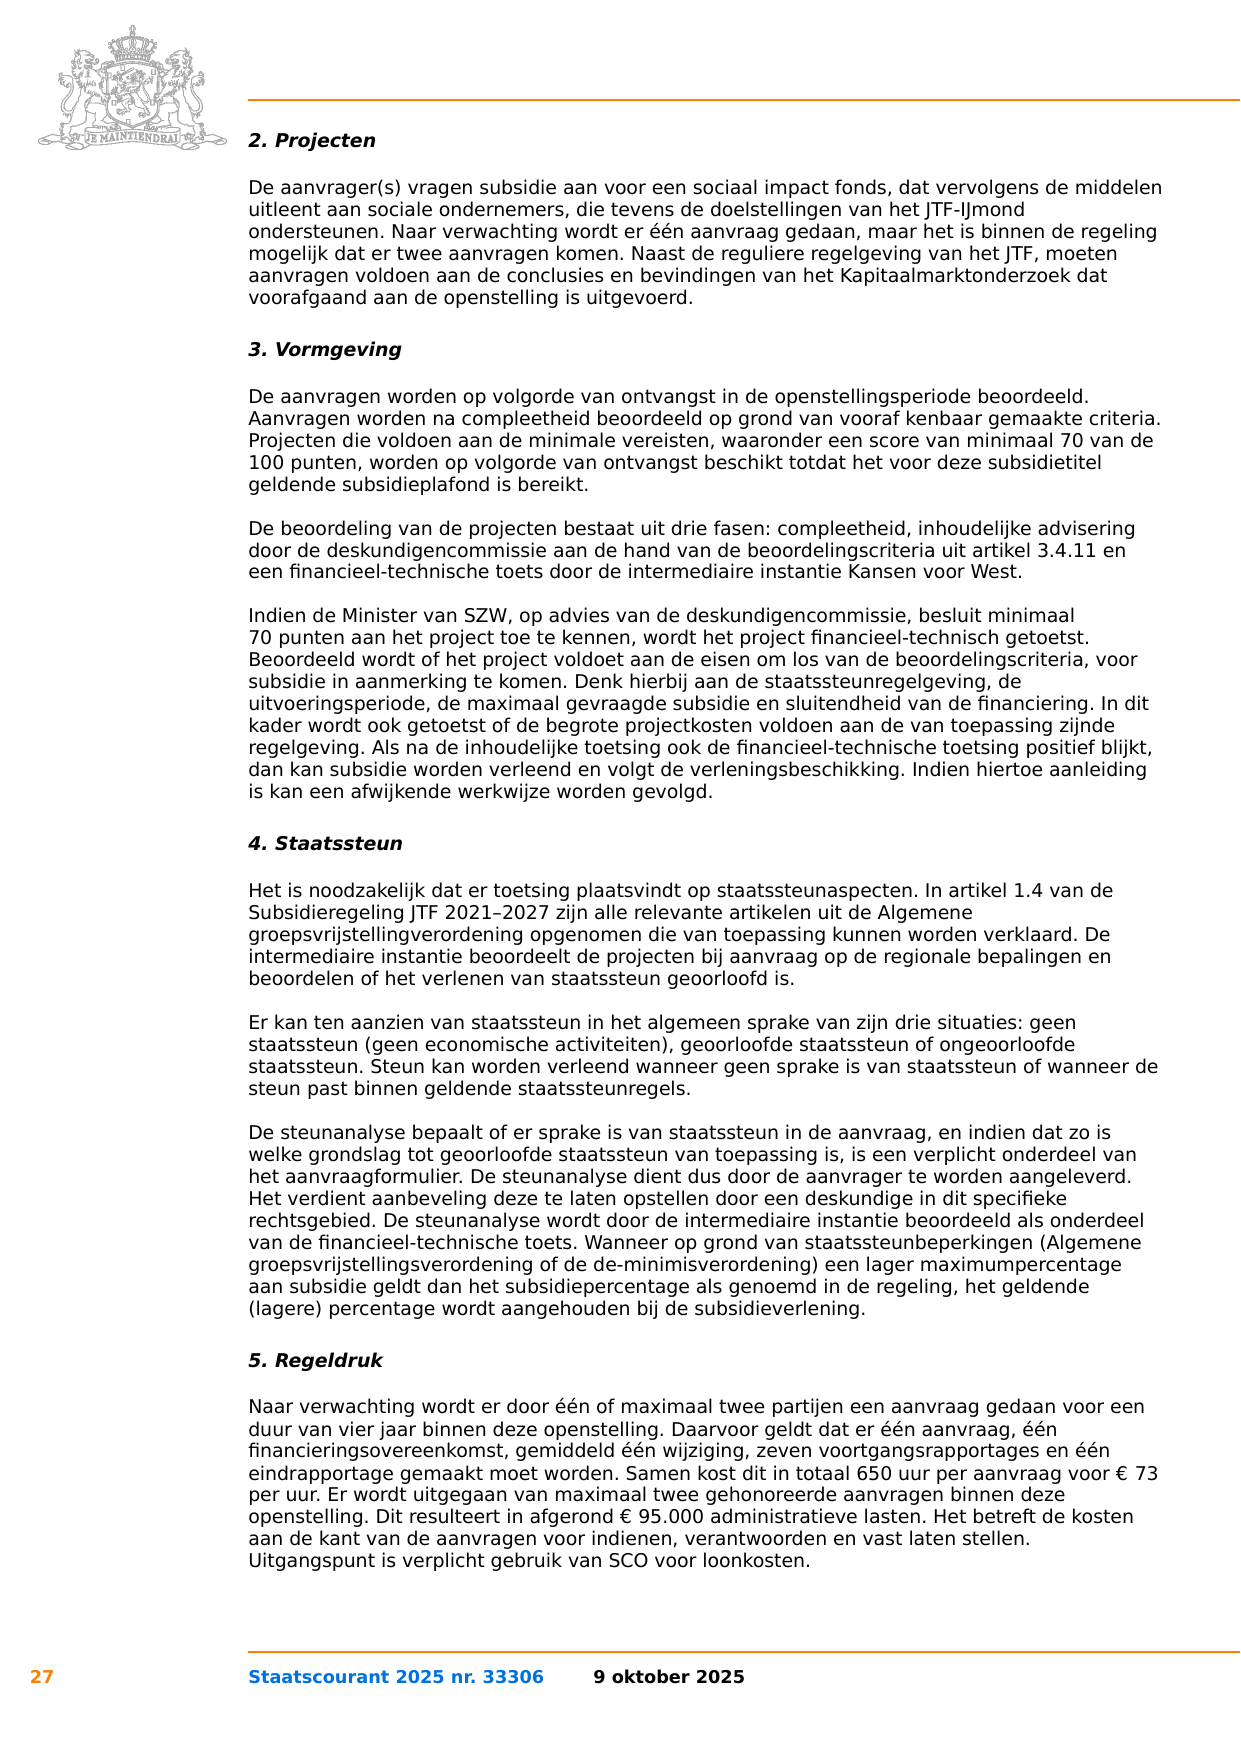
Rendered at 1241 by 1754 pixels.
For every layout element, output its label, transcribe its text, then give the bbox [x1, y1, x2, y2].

text De beoordeling van de projecten bestaat uit drie fasen: compleetheid, inhoudelijke advisering door de deskundigencommissie aan de hand van de beoordelingscriteria uit artikel 3.4.11 en een financieel-technische toets door de intermediaire instantie Kansen voor West. [248, 517, 1163, 583]
text De steunanalyse bepaalt of er sprake is van staatssteun in de aanvraag, en indien dat zo is welke grondslag tot geoorloofde staatssteun van toepassing is, is een verplicht onderdeel van het aanvraagformulier. De steunanalyse dient dus door de aanvrager te worden aangeleverd. Het verdient aanbeveling deze te laten opstellen door een deskundige in dit specifieke rechtsgebied. De steunanalyse wordt door de intermediaire instantie beoordeeld als onderdeel van de financieel-technische toets. Wanneer op grond van staatssteunbeperkingen (Algemene groepsvrijstellingsverordening of de de-minimisverordening) een lager maximumpercentage aan subsidie geldt dan het subsidiepercentage als genoemd in de regeling, het geldende (lagere) percentage wordt aangehouden bij de subsidieverlening. [248, 1122, 1163, 1319]
text De aanvrager(s) vragen subsidie aan voor een sociaal impact fonds, dat vervolgens de middelen uitleent aan sociale ondernemers, die tevens de doelstellingen van het JTF-IJmond ondersteunen. Naar verwachting wordt er één aanvraag gedaan, maar het is binnen de regeling mogelijk dat er twee aanvragen komen. Naast de reguliere regelgeving van het JTF, moeten aanvragen voldoen aan de conclusies en bevindingen van het Kapitaalmarktonderzoek dat voorafgaand aan de openstelling is uitgevoerd. [248, 177, 1163, 309]
subtitle 3. Vormgeving [248, 339, 1163, 361]
picture [38, 25, 227, 150]
subtitle 5. Regeldruk [248, 1349, 1163, 1371]
subtitle 4. Staatssteun [248, 833, 1163, 855]
text Er kan ten aanzien van staatssteun in het algemeen sprake van zijn drie situaties: geen staatssteun (geen economische activiteiten), geoorloofde staatssteun of ongeoorloofde staatssteun. Steun kan worden verleend wanneer geen sprake is van staatssteun of wanneer de steun past binnen geldende staatssteunregels. [248, 1012, 1163, 1100]
text Indien de Minister van SZW, op advies van de deskundigencommissie, besluit minimaal 70 punten aan het project toe te kennen, wordt het project financieel-technisch getoetst. Beoordeeld wordt of het project voldoet aan de eisen om los van de beoordelingscriteria, voor subsidie in aanmerking te komen. Denk hierbij aan de staatssteunregelgeving, de uitvoeringsperiode, de maximaal gevraagde subsidie en sluitendheid van de financiering. In dit kader wordt ook getoetst of de begrote projectkosten voldoen aan de van toepassing zijnde regelgeving. Als na de inhoudelijke toetsing ook de financieel-technische toetsing positief blijkt, dan kan subsidie worden verleend en volgt de verleningsbeschikking. Indien hiertoe aanleiding is kan een afwijkende werkwijze worden gevolgd. [248, 605, 1163, 803]
subtitle 2. Projecten [248, 130, 1163, 152]
text Het is noodzakelijk dat er toetsing plaatsvindt op staatssteunaspecten. In artikel 1.4 van de Subsidieregeling JTF 2021–2027 zijn alle relevante artikelen uit de Algemene groepsvrijstellingverordening opgenomen die van toepassing kunnen worden verklaard. De intermediaire instantie beoordeelt de projecten bij aanvraag op de regionale bepalingen en beoordelen of het verlenen van staatssteun geoorloofd is. [248, 880, 1163, 990]
text De aanvragen worden op volgorde van ontvangst in de openstellingsperiode beoordeeld. Aanvragen worden na compleetheid beoordeeld op grond van vooraf kenbaar gemaakte criteria. Projecten die voldoen aan de minimale vereisten, waaronder een score van minimaal 70 van de 100 punten, worden op volgorde van ontvangst beschikt totdat het voor deze subsidietitel geldende subsidieplafond is bereikt. [248, 386, 1163, 496]
text Naar verwachting wordt er door één of maximaal twee partijen een aanvraag gedaan voor een duur van vier jaar binnen deze openstelling. Daarvoor geldt dat er één aanvraag, één financieringsovereenkomst, gemiddeld één wijziging, zeven voortgangsrapportages en één eindrapportage gemaakt moet worden. Samen kost dit in totaal 650 uur per aanvraag voor € 73 per uur. Er wordt uitgegaan van maximaal twee gehonoreerde aanvragen binnen deze openstelling. Dit resulteert in afgerond € 95.000 administratieve lasten. Het betreft de kosten aan de kant van de aanvragen voor indienen, verantwoorden en vast laten stellen. Uitgangspunt is verplicht gebruik van SCO voor loonkosten. [248, 1396, 1163, 1572]
